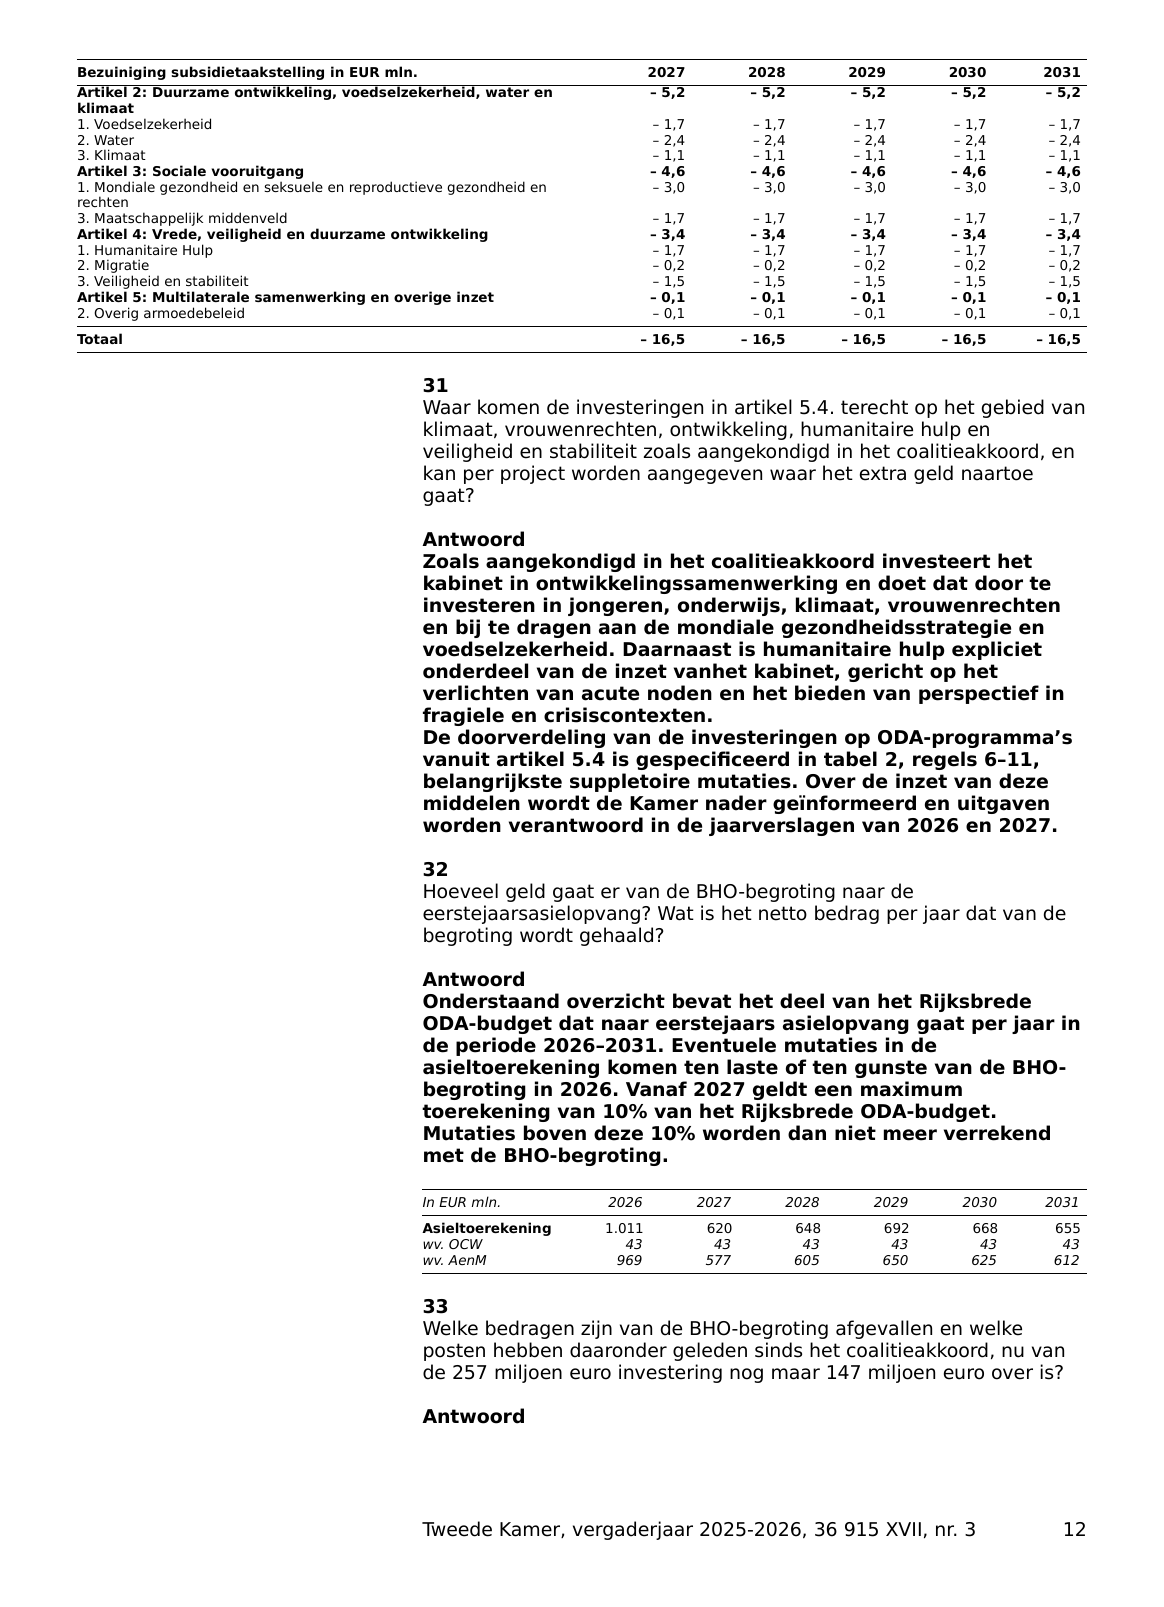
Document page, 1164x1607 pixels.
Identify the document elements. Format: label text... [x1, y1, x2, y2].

table_cell – 16,5 [892, 327, 992, 352]
text De doorverdeling van de investeringen op ODA-programma’s vanuit artikel 5.4 is gespecificeerd in tabel 2, regels 6–11, belangrijkste suppletoire mutaties. Over de inzet van deze middelen wordt de Kamer nader geïnformeerd en uitgaven worden verantwoord in de jaarverslagen van 2026 en 2027. [422, 727, 1087, 837]
table_header 2026 [561, 1190, 649, 1215]
table_cell – 1,7 [892, 243, 992, 258]
table_cell 668 [915, 1216, 1004, 1237]
table_cell – 16,5 [992, 327, 1087, 352]
table_header 2030 [892, 60, 992, 85]
table_header 2031 [992, 60, 1087, 85]
table_cell – 4,6 [992, 164, 1087, 179]
table_cell – 1,5 [591, 274, 691, 290]
table_cell – 2,4 [591, 133, 691, 148]
table_cell – 1,7 [791, 211, 892, 227]
table_cell 605 [738, 1252, 827, 1273]
table_cell – 0,2 [691, 258, 791, 274]
table_cell Artikel 2: Duurzame ontwikkeling, voedselzekerheid, water en klimaat [77, 86, 591, 117]
table_header 2029 [827, 1190, 915, 1215]
text Waar komen de investeringen in artikel 5.4. terecht op het gebied van klimaat, vrouwenrechten, ontwikkeling, humanitaire hulp en veiligheid en stabiliteit zoals aangekondigd in het coalitieakkoord, en kan per project worden aangegeven waar het extra geld naartoe gaat? [422, 397, 1087, 507]
table_cell – 2,4 [892, 133, 992, 148]
table_cell – 4,6 [691, 164, 791, 179]
table_cell – 3,4 [791, 227, 892, 242]
table_cell 612 [1004, 1252, 1087, 1273]
table_cell 2. Water [77, 133, 591, 148]
table_header 2031 [1004, 1190, 1087, 1215]
table_cell 620 [650, 1216, 738, 1237]
table_cell 969 [561, 1252, 649, 1273]
text 33 [422, 1296, 1087, 1318]
table_cell 577 [650, 1252, 738, 1273]
table_cell – 1,1 [691, 148, 791, 164]
table_cell – 2,4 [691, 133, 791, 148]
table_cell 43 [827, 1237, 915, 1252]
table_cell 692 [827, 1216, 915, 1237]
text Antwoord [422, 529, 1087, 551]
table_cell – 1,5 [791, 274, 892, 290]
table_cell – 0,1 [992, 305, 1087, 326]
table_cell – 4,6 [791, 164, 892, 179]
table_cell – 2,4 [992, 133, 1087, 148]
table_cell – 4,6 [892, 164, 992, 179]
text Antwoord [422, 969, 1087, 991]
table_cell 1. Humanitaire Hulp [77, 243, 591, 258]
table_cell 2. Overig armoedebeleid [77, 305, 591, 326]
table_cell – 0,1 [892, 305, 992, 326]
table_cell 625 [915, 1252, 1004, 1273]
table_cell – 5,2 [691, 86, 791, 117]
table_cell – 0,1 [591, 305, 691, 326]
text 32 [422, 859, 1087, 881]
table_cell 43 [650, 1237, 738, 1252]
table_cell – 3,4 [691, 227, 791, 242]
table_cell – 1,7 [691, 117, 791, 132]
table_cell – 1,1 [591, 148, 691, 164]
table_header Bezuiniging subsidietaakstelling in EUR mln. [77, 60, 591, 85]
table_cell – 0,1 [691, 290, 791, 305]
table_cell – 0,1 [791, 290, 892, 305]
table_header In EUR mln. [422, 1190, 561, 1215]
table_cell – 16,5 [691, 327, 791, 352]
table_cell – 1,7 [992, 211, 1087, 227]
table_cell – 4,6 [591, 164, 691, 179]
table_cell Totaal [77, 327, 591, 352]
table_header 2027 [591, 60, 691, 85]
table_cell – 0,2 [591, 258, 691, 274]
table_cell – 1,7 [892, 211, 992, 227]
table_cell Asieltoerekening [422, 1216, 561, 1237]
table_cell 43 [738, 1237, 827, 1252]
table_header 2028 [691, 60, 791, 85]
table_cell 3. Veiligheid en stabiliteit [77, 274, 591, 290]
table_cell – 3,0 [791, 180, 892, 211]
table_cell – 1,7 [691, 211, 791, 227]
table_cell 43 [1004, 1237, 1087, 1252]
table_cell 648 [738, 1216, 827, 1237]
table_cell 3. Maatschappelijk middenveld [77, 211, 591, 227]
table_header 2030 [915, 1190, 1004, 1215]
table_cell – 5,2 [992, 86, 1087, 117]
table_cell – 1,5 [691, 274, 791, 290]
table_cell 1. Voedselzekerheid [77, 117, 591, 132]
table_cell – 3,4 [892, 227, 992, 242]
table_cell wv. AenM [422, 1252, 561, 1273]
text Onderstaand overzicht bevat het deel van het Rijksbrede ODA-budget dat naar eerstejaars asielopvang gaat per jaar in de periode 2026–2031. Eventuele mutaties in de asieltoerekening komen ten laste of ten gunste van de BHO-begroting in 2026. Vanaf 2027 geldt een maximum toerekening van 10% van het Rijksbrede ODA-budget. Mutaties boven deze 10% worden dan niet meer verrekend met de BHO-begroting. [422, 991, 1087, 1167]
table_cell – 3,0 [992, 180, 1087, 211]
table_cell – 1,7 [791, 243, 892, 258]
table_header 2029 [791, 60, 892, 85]
table_cell – 1,5 [992, 274, 1087, 290]
table_cell 2. Migratie [77, 258, 591, 274]
table_cell – 5,2 [791, 86, 892, 117]
table_cell – 2,4 [791, 133, 892, 148]
table_cell – 0,2 [992, 258, 1087, 274]
table_cell – 5,2 [892, 86, 992, 117]
table_cell 43 [561, 1237, 649, 1252]
text 31 [422, 375, 1087, 397]
table_cell – 1,7 [591, 243, 691, 258]
table_cell – 1,7 [591, 117, 691, 132]
table_cell – 1,7 [992, 117, 1087, 132]
table_cell – 3,4 [992, 227, 1087, 242]
table_header 2028 [738, 1190, 827, 1215]
table_cell – 3,4 [591, 227, 691, 242]
table_cell – 0,1 [791, 305, 892, 326]
table_cell 650 [827, 1252, 915, 1273]
text Zoals aangekondigd in het coalitieakkoord investeert het kabinet in ontwikkelingssamenwerking en doet dat door te investeren in jongeren, onderwijs, klimaat, vrouwenrechten en bij te dragen aan de mondiale gezondheidsstrategie en voedselzekerheid. Daarnaast is humanitaire hulp expliciet onderdeel van de inzet vanhet kabinet, gericht op het verlichten van acute noden en het bieden van perspectief in fragiele en crisiscontexten. [422, 551, 1087, 727]
text Hoeveel geld gaat er van de BHO-begroting naar de eerstejaarsasielopvang? Wat is het netto bedrag per jaar dat van de begroting wordt gehaald? [422, 881, 1087, 947]
table_cell – 0,1 [591, 290, 691, 305]
table_cell – 3,0 [892, 180, 992, 211]
table_cell – 1,7 [791, 117, 892, 132]
table_cell – 0,1 [892, 290, 992, 305]
table_cell – 1,1 [992, 148, 1087, 164]
table_cell – 1,1 [791, 148, 892, 164]
table_cell – 1,1 [892, 148, 992, 164]
table_cell Artikel 4: Vrede, veiligheid en duurzame ontwikkeling [77, 227, 591, 242]
table_cell Artikel 5: Multilaterale samenwerking en overige inzet [77, 290, 591, 305]
table_cell – 1,7 [691, 243, 791, 258]
table_cell 1.011 [561, 1216, 649, 1237]
table_cell 655 [1004, 1216, 1087, 1237]
table_cell – 5,2 [591, 86, 691, 117]
table_cell – 3,0 [691, 180, 791, 211]
table_cell – 1,5 [892, 274, 992, 290]
table_cell – 1,7 [591, 211, 691, 227]
text Antwoord [422, 1406, 1087, 1428]
table_cell – 16,5 [791, 327, 892, 352]
table_cell wv. OCW [422, 1237, 561, 1252]
table_cell 1. Mondiale gezondheid en seksuele en reproductieve gezondheid en rechten [77, 180, 591, 211]
table_cell – 0,2 [892, 258, 992, 274]
table_cell – 1,7 [892, 117, 992, 132]
table_cell – 0,1 [691, 305, 791, 326]
table_cell – 1,7 [992, 243, 1087, 258]
table_cell – 16,5 [591, 327, 691, 352]
table_cell – 3,0 [591, 180, 691, 211]
table_cell 3. Klimaat [77, 148, 591, 164]
table_cell Artikel 3: Sociale vooruitgang [77, 164, 591, 179]
table_cell – 0,2 [791, 258, 892, 274]
text Welke bedragen zijn van de BHO-begroting afgevallen en welke posten hebben daaronder geleden sinds het coalitieakkoord, nu van de 257 miljoen euro investering nog maar 147 miljoen euro over is? [422, 1318, 1087, 1384]
table_cell 43 [915, 1237, 1004, 1252]
table_header 2027 [650, 1190, 738, 1215]
table_cell – 0,1 [992, 290, 1087, 305]
